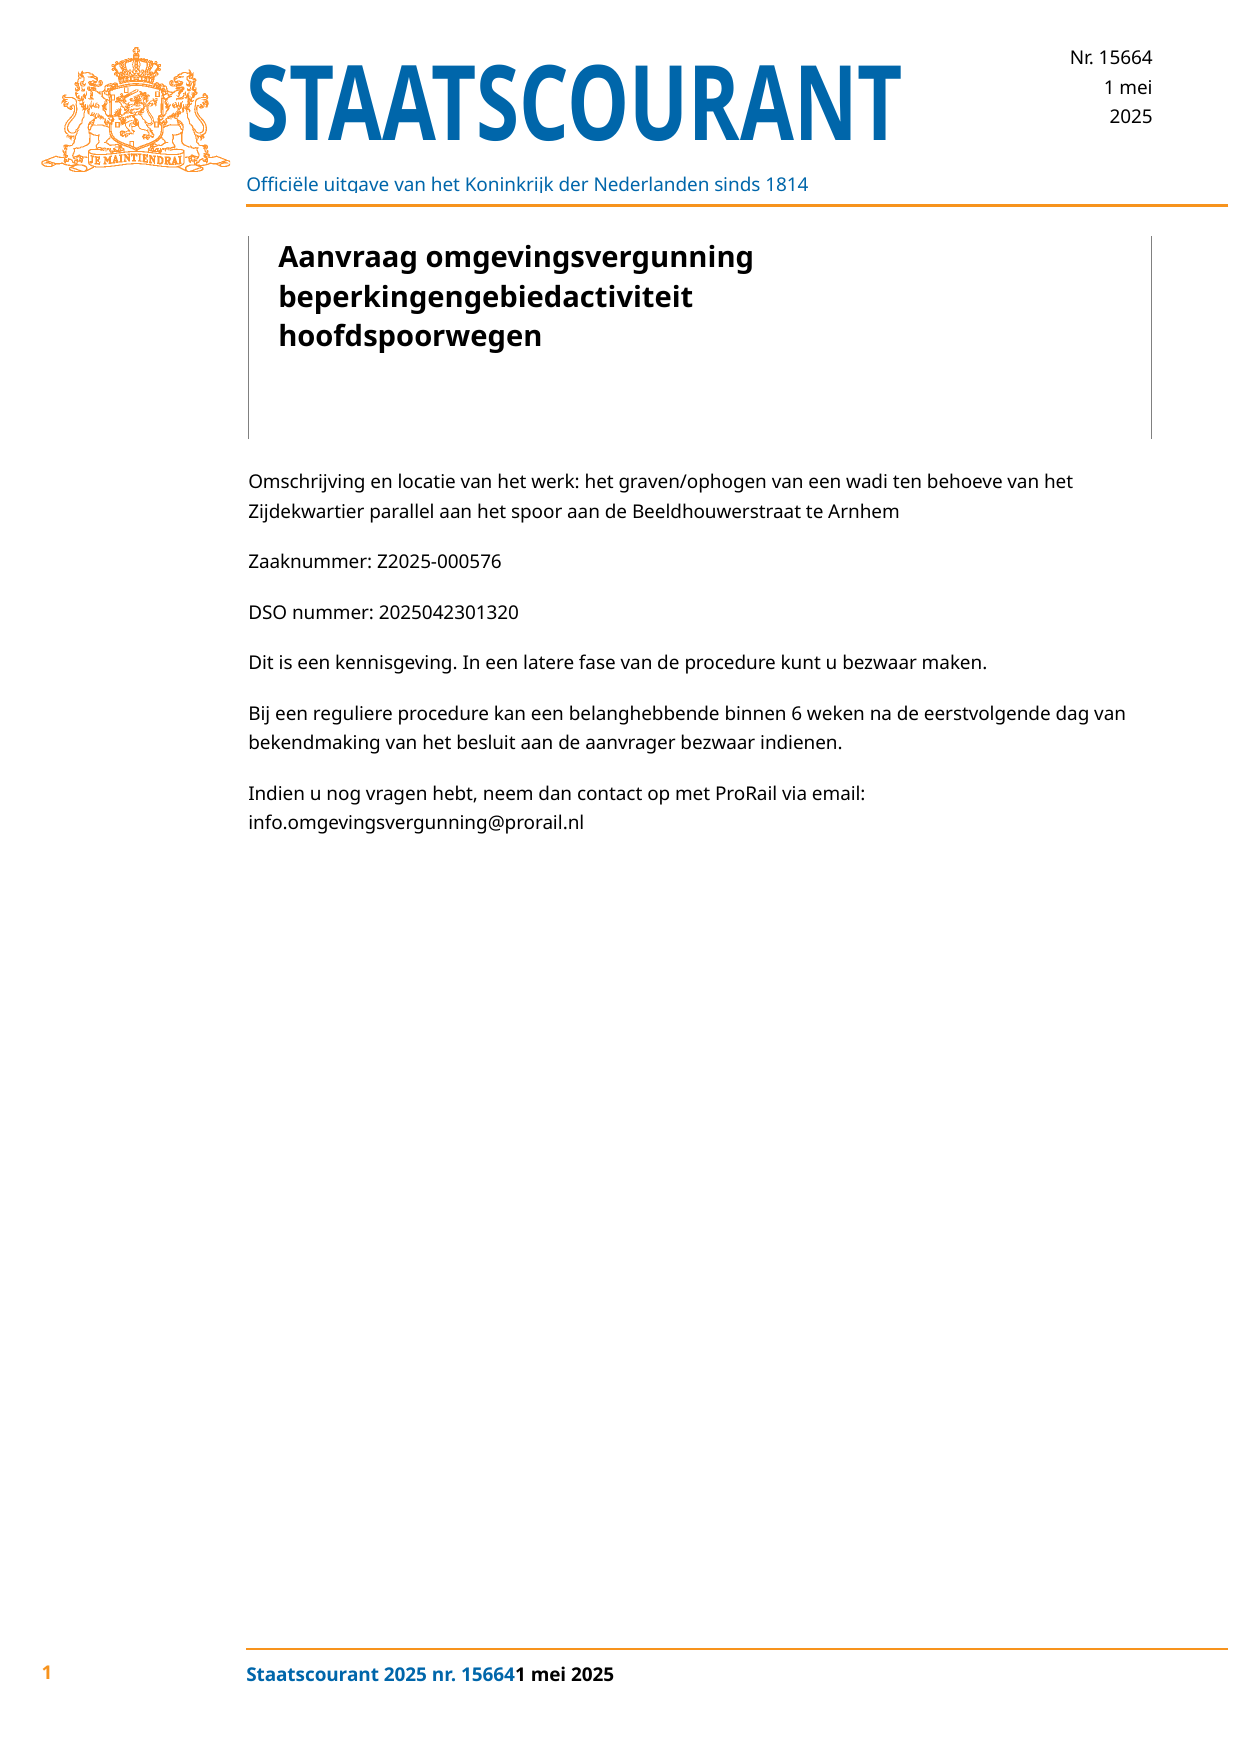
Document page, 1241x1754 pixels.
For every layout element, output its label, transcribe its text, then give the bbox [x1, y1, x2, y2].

text Omschrijving en locatie van het werk: het graven/ophogen van een wadi ten behoeve van het Zijdekwartier parallel aan het spoor aan de Beeldhouwerstraat te Arnhem [248, 469, 1152, 524]
picture [912, 236, 1090, 414]
text DSO nummer: 2025042301320 [248, 599, 1152, 625]
text Bij een reguliere procedure kan een belanghebbende binnen 6 weken na de eerstvolgende dag van bekendmaking van het besluit aan de aanvrager bezwaar indienen. [248, 700, 1152, 755]
text Indien u nog vragen hebt, neem dan contact op met ProRail via email: info.omgevingsvergunning@prorail.nl [248, 780, 1152, 835]
text Dit is een kennisgeving. In een latere fase van de procedure kunt u bezwaar maken. [248, 649, 1152, 675]
picture [41, 47, 231, 172]
text Zaaknummer: Z2025-000576 [248, 549, 1152, 574]
table_header Aanvraag omgevingsvergunning beperkingengebiedactiviteit hoofdspoorwegen [249, 236, 850, 439]
table_header [1090, 236, 1151, 413]
table_header [850, 414, 1151, 439]
table_header [850, 236, 912, 413]
